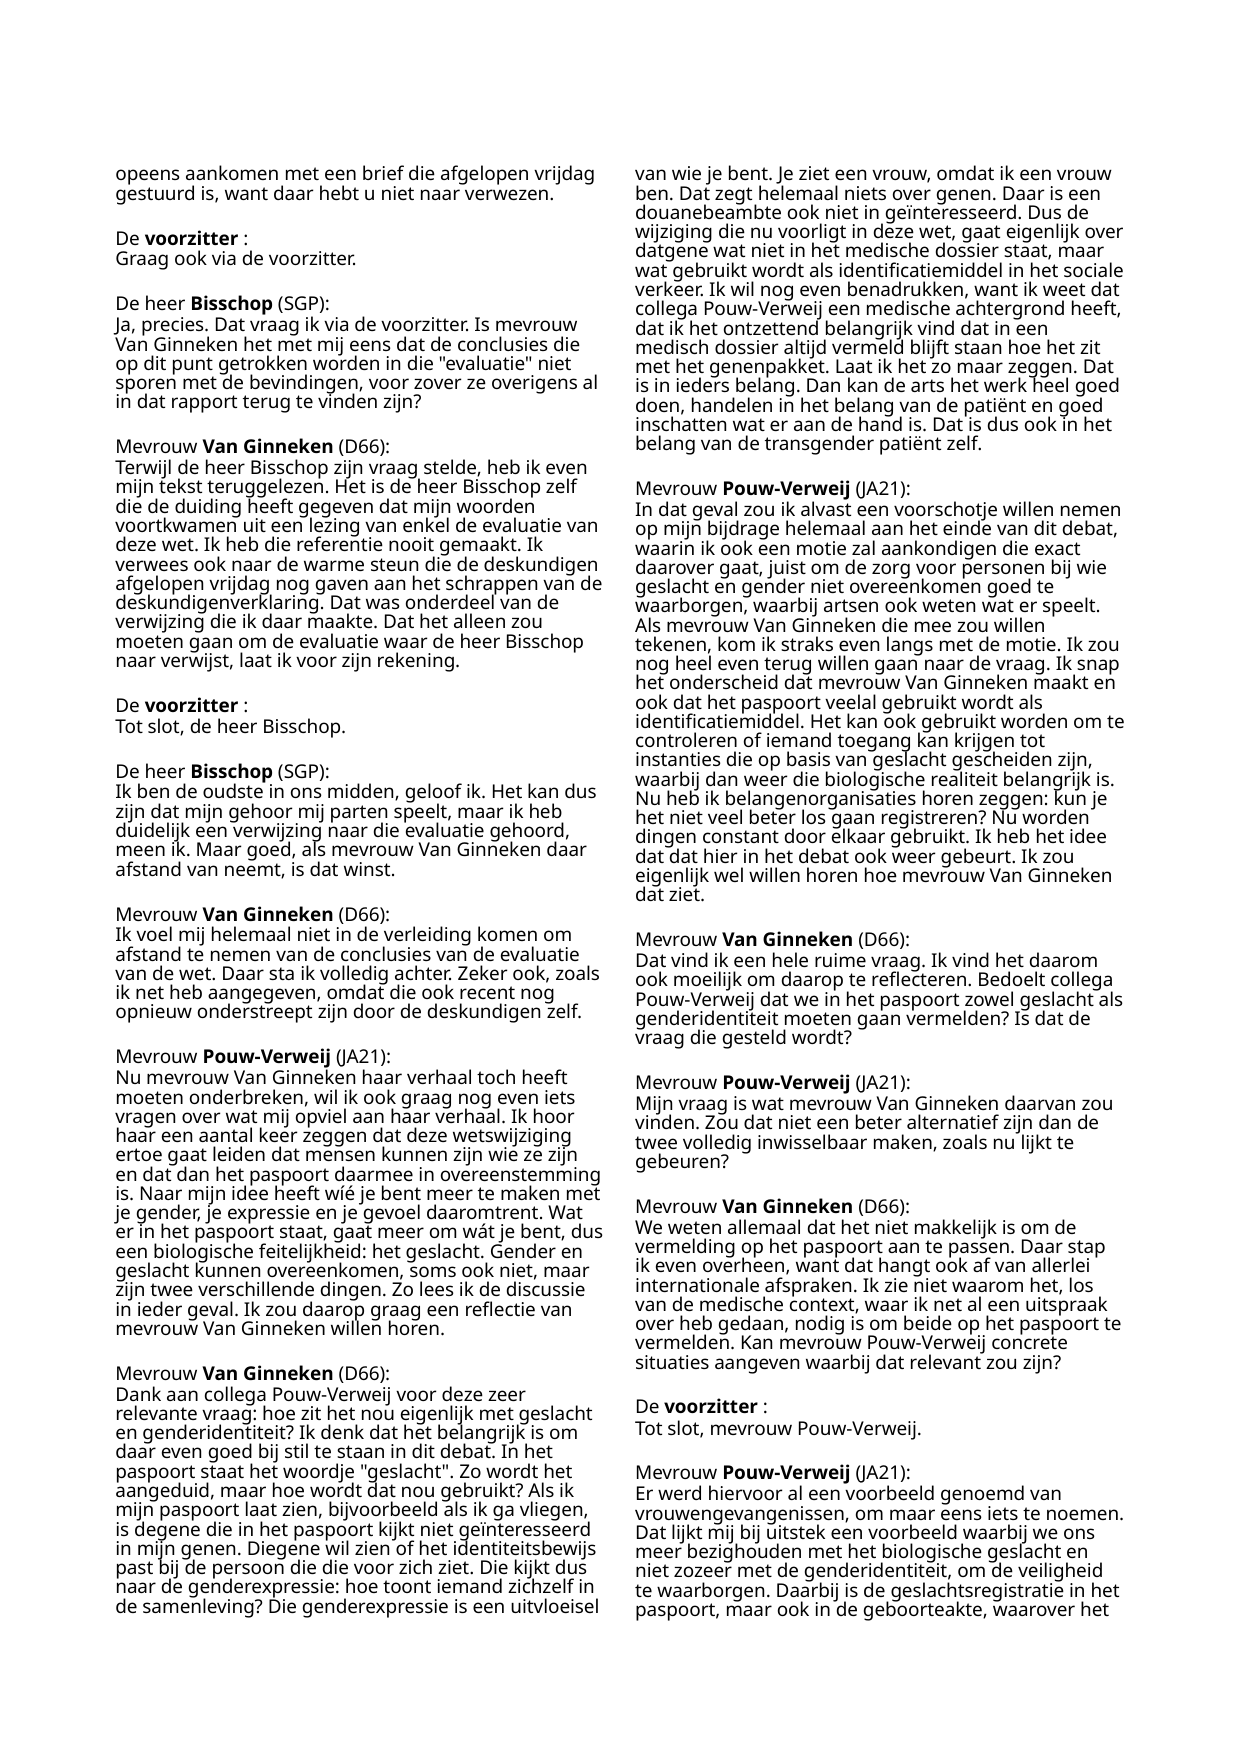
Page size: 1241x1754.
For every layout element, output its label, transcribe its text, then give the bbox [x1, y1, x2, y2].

text Graag ook via de voorzitter. [115, 250, 605, 270]
text Terwijl de heer Bisschop zijn vraag stelde, heb ik even mijn tekst teruggelezen. Het is de heer Bisschop zelf die de duiding heeft gegeven dat mijn woorden voortkwamen uit een lezing van enkel de evaluatie van deze wet. Ik heb die referentie nooit gemaakt. Ik verwees ook naar de warme steun die de deskundigen afgelopen vrijdag nog gaven aan het schrappen van de deskundigenverklaring. Dat was onderdeel van de verwijzing die ik daar maakte. Dat het alleen zou moeten gaan om de evaluatie waar de heer Bisschop naar verwijst, laat ik voor zijn rekening. [115, 459, 605, 671]
text De voorzitter : [635, 1394, 1125, 1419]
text Mevrouw Pouw-Verweij (JA21): [115, 1044, 605, 1069]
text Mevrouw Pouw-Verweij (JA21): [635, 1459, 1125, 1485]
text We weten allemaal dat het niet makkelijk is om de vermelding op het paspoort aan te passen. Daar stap ik even overheen, want dat hangt ook af van allerlei internationale afspraken. Ik zie niet waarom het, los van de medische context, waar ik net al een uitspraak over heb gedaan, nodig is om beide op het paspoort te vermelden. Kan mevrouw Pouw-Verweij concrete situaties aangeven waarbij dat relevant zou zijn? [635, 1219, 1125, 1373]
text Tot slot, de heer Bisschop. [115, 718, 605, 737]
text Ik voel mij helemaal niet in de verleiding komen om afstand te nemen van de conclusies van de evaluatie van de wet. Daar sta ik volledig achter. Zeker ook, zoals ik net heb aangegeven, omdat die ook recent nog opnieuw onderstreept zijn door de deskundigen zelf. [115, 926, 605, 1023]
text De voorzitter : [115, 225, 605, 250]
text Mevrouw Van Ginneken (D66): [115, 901, 605, 926]
text Nu mevrouw Van Ginneken haar verhaal toch heeft moeten onderbreken, wil ik ook graag nog even iets vragen over wat mij opviel aan haar verhaal. Ik hoor haar een aantal keer zeggen dat deze wetswijziging ertoe gaat leiden dat mensen kunnen zijn wie ze zijn en dat dan het paspoort daarmee in overeenstemming is. Naar mijn idee heeft wíé je bent meer te maken met je gender, je expressie en je gevoel daaromtrent. Wat er in het paspoort staat, gaat meer om wát je bent, dus een biologische feitelijkheid: het geslacht. Gender en geslacht kunnen overeenkomen, soms ook niet, maar zijn twee verschillende dingen. Zo lees ik de discussie in ieder geval. Ik zou daarop graag een reflectie van mevrouw Van Ginneken willen horen. [115, 1069, 605, 1339]
text Mevrouw Pouw-Verweij (JA21): [635, 1069, 1125, 1095]
text Dank aan collega Pouw-Verweij voor deze zeer relevante vraag: hoe zit het nou eigenlijk met geslacht en genderidentiteit? Ik denk dat het belangrijk is om daar even goed bij stil te staan in dit debat. In het paspoort staat het woordje "geslacht". Zo wordt het aangeduid, maar hoe wordt dat nou gebruikt? Als ik mijn paspoort laat zien, bijvoorbeeld als ik ga vliegen, is degene die in het paspoort kijkt niet geïnteresseerd in mijn genen. Diegene wil zien of het identiteitsbewijs past bij de persoon die die voor zich ziet. Die kijkt dus naar de genderexpressie: hoe toont iemand zichzelf in de samenleving? Die genderexpressie is een uitvloeisel [115, 1386, 605, 1617]
text Dat vind ik een hele ruime vraag. Ik vind het daarom ook moeilijk om daarop te reflecteren. Bedoelt collega Pouw-Verweij dat we in het paspoort zowel geslacht als genderidentiteit moeten gaan vermelden? Is dat de vraag die gesteld wordt? [635, 952, 1125, 1048]
text Mevrouw Pouw-Verweij (JA21): [635, 475, 1125, 501]
text In dat geval zou ik alvast een voorschotje willen nemen op mijn bijdrage helemaal aan het einde van dit debat, waarin ik ook een motie zal aankondigen die exact daarover gaat, juist om de zorg voor personen bij wie geslacht en gender niet overeenkomen goed te waarborgen, waarbij artsen ook weten wat er speelt. Als mevrouw Van Ginneken die mee zou willen tekenen, kom ik straks even langs met de motie. Ik zou nog heel even terug willen gaan naar de vraag. Ik snap het onderscheid dat mevrouw Van Ginneken maakt en ook dat het paspoort veelal gebruikt wordt als identificatiemiddel. Het kan ook gebruikt worden om te controleren of iemand toegang kan krijgen tot instanties die op basis van geslacht gescheiden zijn, waarbij dan weer die biologische realiteit belangrijk is. Nu heb ik belangenorganisaties horen zeggen: kun je het niet veel beter los gaan registreren? Nu worden dingen constant door elkaar gebruikt. Ik heb het idee dat dat hier in het debat ook weer gebeurt. Ik zou eigenlijk wel willen horen hoe mevrouw Van Ginneken dat ziet. [635, 501, 1125, 906]
text Tot slot, mevrouw Pouw-Verweij. [635, 1419, 1125, 1439]
text Mevrouw Van Ginneken (D66): [115, 1360, 605, 1386]
text Mevrouw Van Ginneken (D66): [115, 433, 605, 459]
text Mevrouw Van Ginneken (D66): [635, 1193, 1125, 1219]
text Ja, precies. Dat vraag ik via de voorzitter. Is mevrouw Van Ginneken het met mij eens dat de conclusies die op dit punt getrokken worden in die "evaluatie" niet sporen met de bevindingen, voor zover ze overigens al in dat rapport terug te vinden zijn? [115, 316, 605, 413]
text Er werd hiervoor al een voorbeeld genoemd van vrouwengevangenissen, om maar eens iets te noemen. Dat lijkt mij bij uitstek een voorbeeld waarbij we ons meer bezighouden met het biologische geslacht en niet zozeer met de genderidentiteit, om de veiligheid te waarborgen. Daarbij is de geslachtsregistratie in het paspoort, maar ook in de geboorteakte, waarover het [635, 1485, 1125, 1620]
text Ik ben de oudste in ons midden, geloof ik. Het kan dus zijn dat mijn gehoor mij parten speelt, maar ik heb duidelijk een verwijzing naar die evaluatie gehoord, meen ik. Maar goed, als mevrouw Van Ginneken daar afstand van neemt, is dat winst. [115, 783, 605, 880]
text Mevrouw Van Ginneken (D66): [635, 926, 1125, 952]
text De heer Bisschop (SGP): [115, 291, 605, 316]
text Mijn vraag is wat mevrouw Van Ginneken daarvan zou vinden. Zou dat niet een beter alternatief zijn dan de twee volledig inwisselbaar maken, zoals nu lijkt te gebeuren? [635, 1095, 1125, 1172]
text van wie je bent. Je ziet een vrouw, omdat ik een vrouw ben. Dat zegt helemaal niets over genen. Daar is een douanebeambte ook niet in geïnteresseerd. Dus de wijziging die nu voorligt in deze wet, gaat eigenlijk over datgene wat niet in het medische dossier staat, maar wat gebruikt wordt als identificatiemiddel in het sociale verkeer. Ik wil nog even benadrukken, want ik weet dat collega Pouw-Verweij een medische achtergrond heeft, dat ik het ontzettend belangrijk vind dat in een medisch dossier altijd vermeld blijft staan hoe het zit met het genenpakket. Laat ik het zo maar zeggen. Dat is in ieders belang. Dan kan de arts het werk heel goed doen, handelen in het belang van de patiënt en goed inschatten wat er aan de hand is. Dat is dus ook in het belang van de transgender patiënt zelf. [635, 165, 1125, 454]
text De voorzitter : [115, 692, 605, 718]
text De heer Bisschop (SGP): [115, 758, 605, 783]
text opeens aankomen met een brief die afgelopen vrijdag gestuurd is, want daar hebt u niet naar verwezen. [115, 165, 605, 204]
